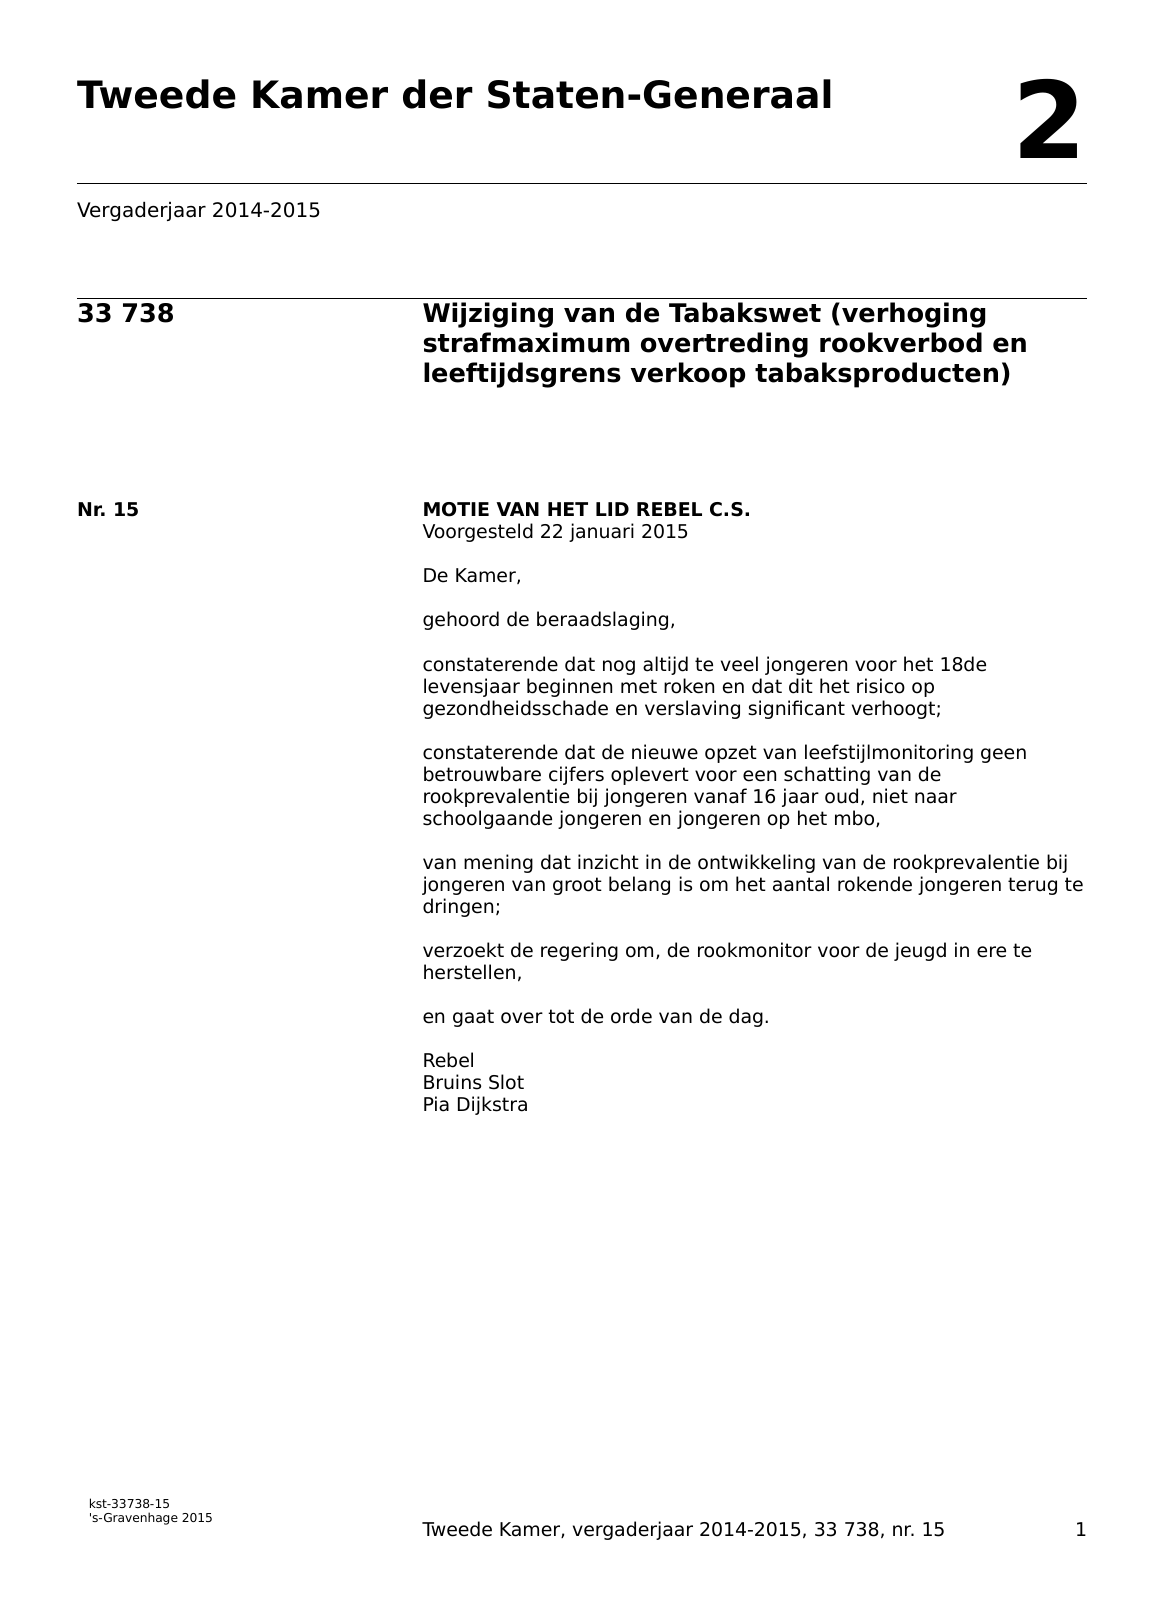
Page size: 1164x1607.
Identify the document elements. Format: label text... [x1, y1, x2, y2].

text De Kamer, [422, 565, 1087, 587]
text kst-33738-15 [88, 1497, 323, 1511]
text van mening dat inzicht in de ontwikkeling van de rookprevalentie bij jongeren van groot belang is om het aantal rokende jongeren terug te dringen; [422, 852, 1087, 918]
text verzoekt de regering om, de rookmonitor voor de jeugd in ere te herstellen, [422, 940, 1087, 984]
text Pia Dijkstra [422, 1094, 1087, 1116]
text 's-Gravenhage 2015 [88, 1511, 323, 1525]
table_header Tweede Kamer der Staten-Generaal [77, 59, 886, 183]
table_header 2 [886, 59, 1087, 183]
text Voorgesteld 22 januari 2015 [422, 521, 1087, 543]
text gehoord de beraadslaging, [422, 609, 1087, 631]
text constaterende dat de nieuwe opzet van leefstijlmonitoring geen betrouwbare cijfers oplevert voor een schatting van de rookprevalentie bij jongeren vanaf 16 jaar oud, niet naar schoolgaande jongeren en jongeren op het mbo, [422, 742, 1087, 829]
text constaterende dat nog altijd te veel jongeren voor het 18de levensjaar beginnen met roken en dat dit het risico op gezondheidsschade en verslaving significant verhoogt; [422, 653, 1087, 719]
text Rebel [422, 1050, 1087, 1072]
subtitle 33 738 Wijziging van de Tabakswet (verhoging strafmaximum overtreding rookverbod en leeftijdsgrens verkoop tabaksproducten) [77, 299, 1087, 388]
text Bruins Slot [422, 1072, 1087, 1094]
subtitle Nr. 15 MOTIE VAN HET LID REBEL C.S. [77, 499, 1087, 521]
text en gaat over tot de orde van de dag. [422, 1006, 1087, 1028]
table_cell Vergaderjaar 2014-2015 [77, 184, 1087, 298]
